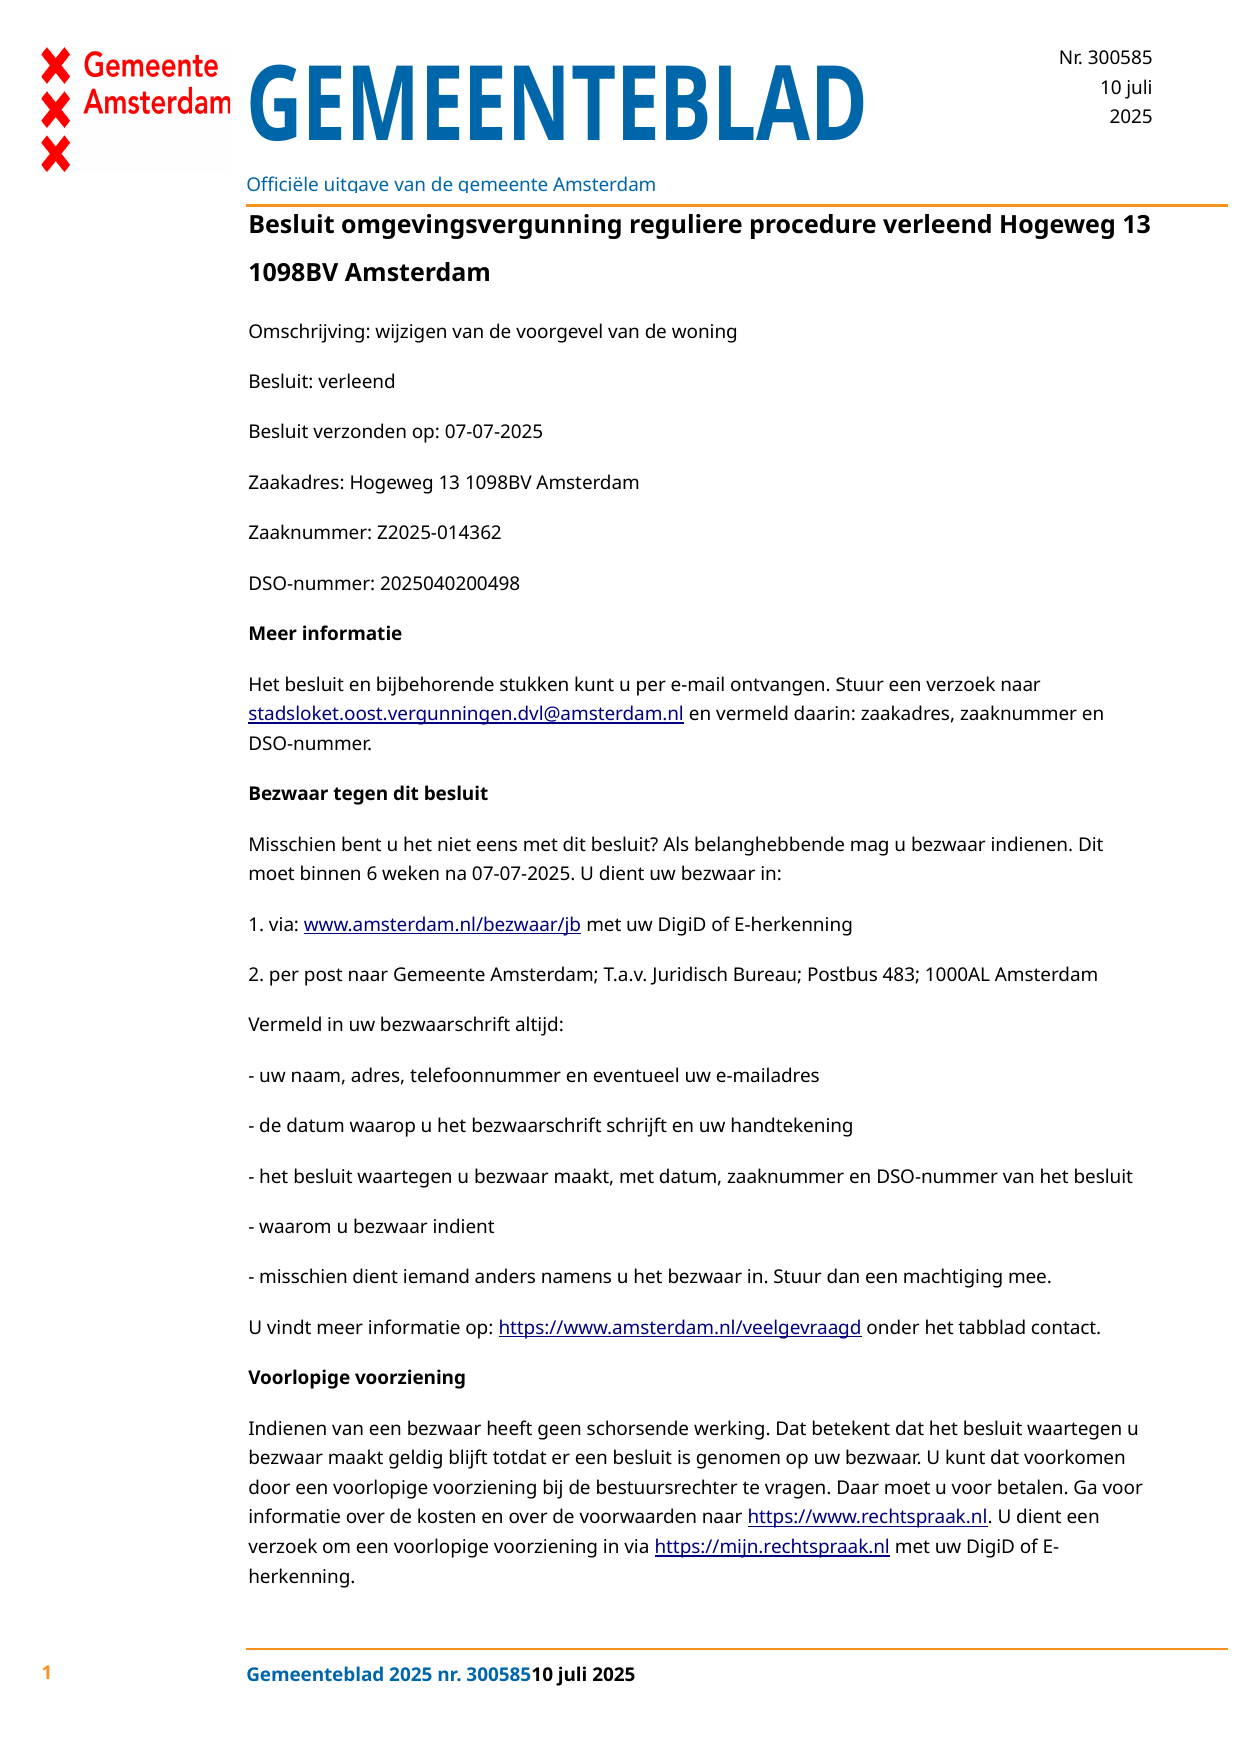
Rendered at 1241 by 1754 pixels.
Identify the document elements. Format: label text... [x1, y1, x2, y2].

text Vermeld in uw bezwaarschrift altijd: [248, 1012, 1152, 1037]
text DSO-nummer: 2025040200498 [248, 570, 1152, 596]
text - misschien dient iemand anders namens u het bezwaar in. Stuur dan een machtiging mee. [248, 1264, 1152, 1289]
text Meer informatie [248, 620, 1152, 646]
text Zaaknummer: Z2025-014362 [248, 519, 1152, 545]
text - waarom u bezwaar indient [248, 1213, 1152, 1239]
text U vindt meer informatie op: https://www.amsterdam.nl/veelgevraagd onder het tabblad contact. [248, 1314, 1152, 1340]
text 1. via: www.amsterdam.nl/bezwaar/jb met uw DigiD of E-herkenning [248, 911, 1152, 937]
text - de datum waarop u het bezwaarschrift schrijft en uw handtekening [248, 1112, 1152, 1138]
text - het besluit waartegen u bezwaar maakt, met datum, zaaknummer en DSO-nummer van het besluit [248, 1163, 1152, 1189]
text - uw naam, adres, telefoonnummer en eventueel uw e-mailadres [248, 1062, 1152, 1088]
text Besluit verzonden op: 07-07-2025 [248, 419, 1152, 444]
text Voorlopige voorziening [248, 1364, 1152, 1390]
text Besluit: verleend [248, 368, 1152, 394]
text Omschrijving: wijzigen van de voorgevel van de woning [248, 318, 1152, 344]
text 2. per post naar Gemeente Amsterdam; T.a.v. Juridisch Bureau; Postbus 483; 1000AL Amsterdam [248, 961, 1152, 987]
text Zaakadres: Hogeweg 13 1098BV Amsterdam [248, 469, 1152, 495]
text Bezwaar tegen dit besluit [248, 780, 1152, 806]
text Misschien bent u het niet eens met dit besluit? Als belanghebbende mag u bezwaar indienen. Dit moet binnen 6 weken na 07-07-2025. U dient uw bezwaar in: [248, 831, 1152, 886]
text Indienen van een bezwaar heeft geen schorsende werking. Dat betekent dat het besluit waartegen u bezwaar maakt geldig blijft totdat er een besluit is genomen op uw bezwaar. U kunt dat voorkomen door een voorlopige voorziening bij de bestuursrechter te vragen. Daar moet u voor betalen. Ga voor informatie over de kosten en over de voorwaarden naar https://www.rechtspraak.nl. U dient een verzoek om een voorlopige voorziening in via https://mijn.rechtspraak.nl met uw DigiD of E-herkenning. [248, 1415, 1152, 1589]
text Het besluit en bijbehorende stukken kunt u per e-mail ontvangen. Stuur een verzoek naar stadsloket.oost.vergunningen.dvl@amsterdam.nl en vermeld daarin: zaakadres, zaaknummer en DSO-nummer. [248, 671, 1152, 756]
picture [41, 47, 231, 172]
text Besluit omgevingsvergunning reguliere procedure verleend Hogeweg 13 1098BV Amsterdam [248, 207, 1152, 288]
